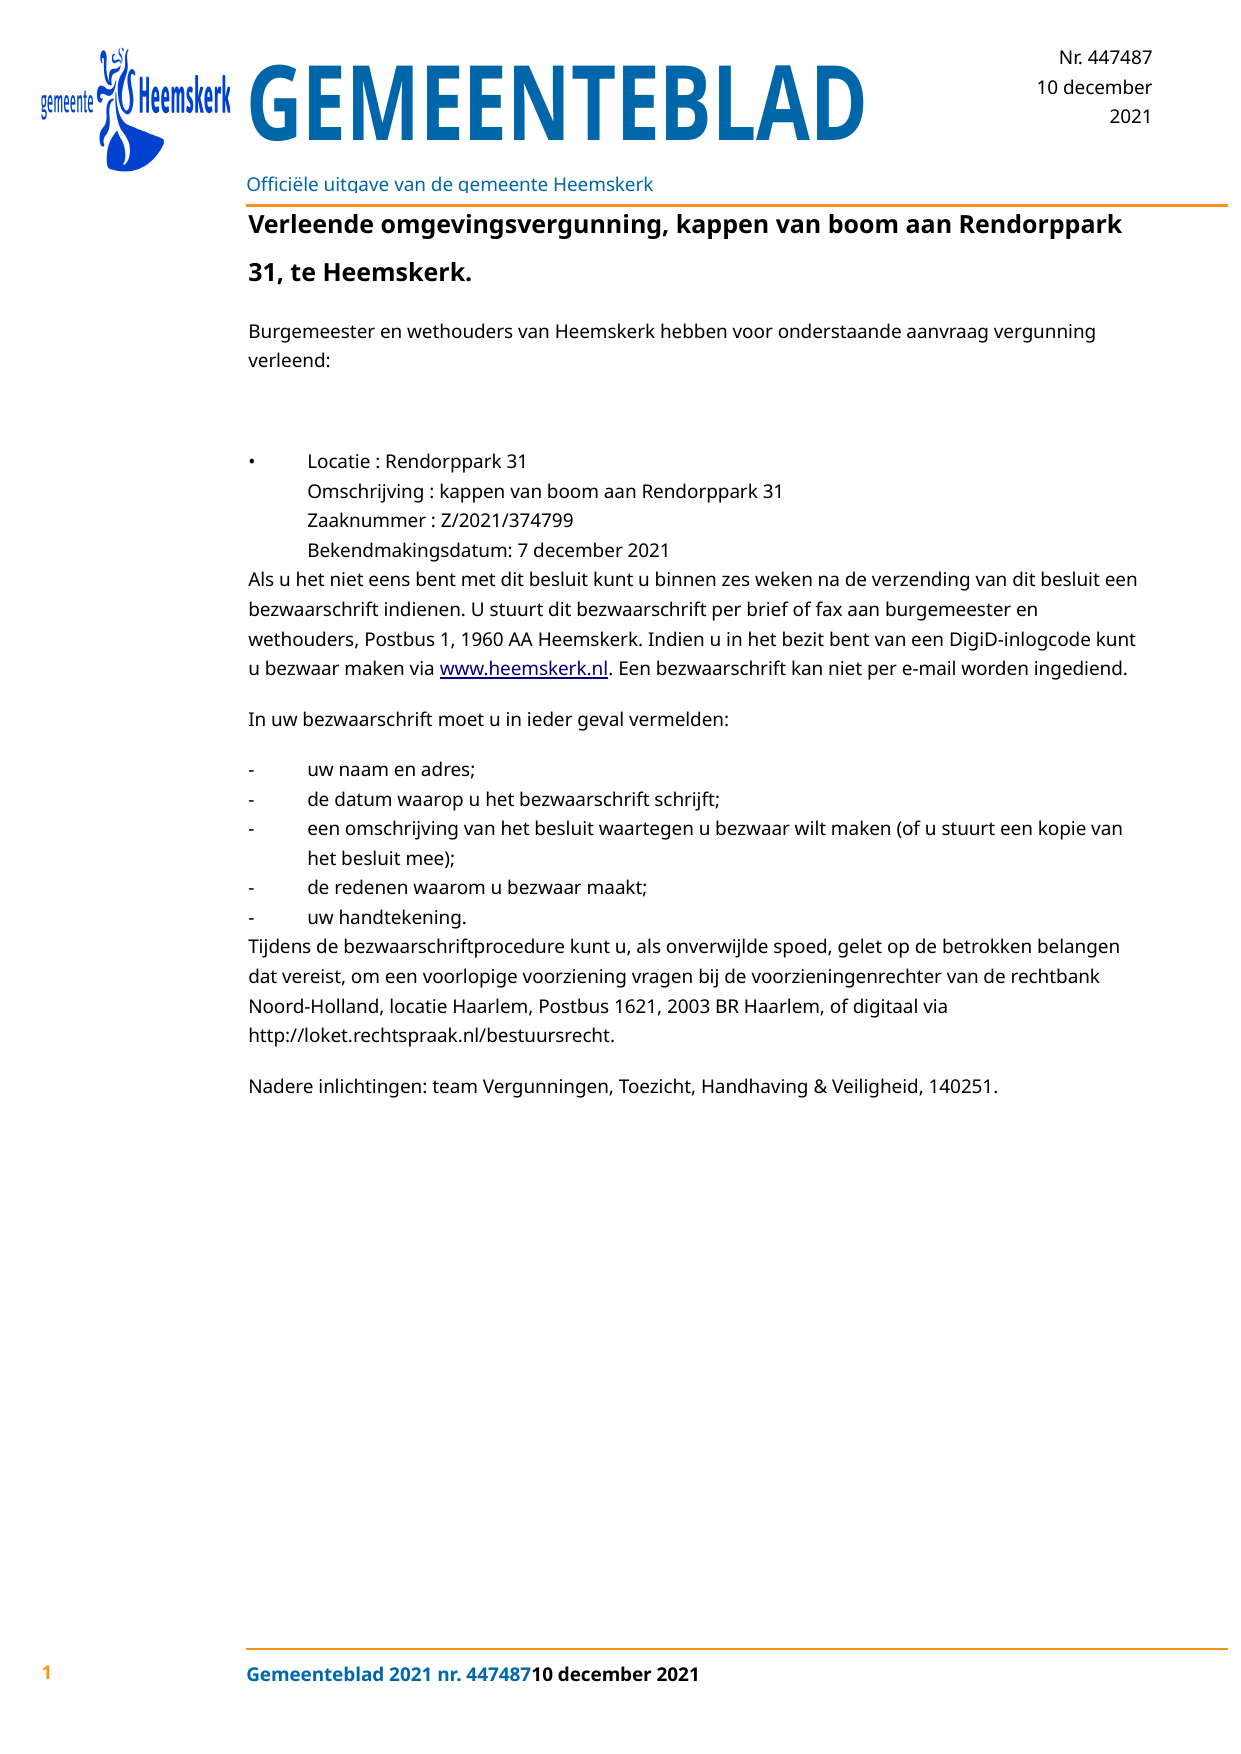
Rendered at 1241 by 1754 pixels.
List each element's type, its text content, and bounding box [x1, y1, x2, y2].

list de datum waarop u het bezwaarschrift schrijft; [248, 786, 1152, 812]
picture [41, 47, 231, 172]
text Burgemeester en wethouders van Heemskerk hebben voor onderstaande aanvraag vergunning verleend: [248, 318, 1152, 373]
list Bekendmakingsdatum: 7 december 2021 [248, 537, 1152, 563]
list de redenen waarom u bezwaar maakt; [248, 874, 1152, 900]
text Nadere inlichtingen: team Vergunningen, Toezicht, Handhaving & Veiligheid, 140251. [248, 1073, 1152, 1099]
list een omschrijving van het besluit waartegen u bezwaar wilt maken (of u stuurt een kopie van het besluit mee); [248, 815, 1152, 871]
text Verleende omgevingsvergunning, kappen van boom aan Rendorppark 31, te Heemskerk. [248, 207, 1152, 288]
list uw naam en adres; [248, 756, 1152, 782]
text Als u het niet eens bent met dit besluit kunt u binnen zes weken na de verzending van dit besluit een bezwaarschrift indienen. U stuurt dit bezwaarschrift per brief of fax aan burgemeester en wethouders, Postbus 1, 1960 AA Heemskerk. Indien u in het bezit bent van een DigiD-inlogcode kunt u bezwaar maken via www.heemskerk.nl. Een bezwaarschrift kan niet per e-mail worden ingediend. [248, 567, 1152, 681]
list uw handtekening. [248, 904, 1152, 930]
list Locatie : Rendorppark 31 [248, 448, 1152, 474]
text Tijdens de bezwaarschriftprocedure kunt u, als onverwijlde spoed, gelet op de betrokken belangen dat vereist, om een voorlopige voorziening vragen bij de voorzieningenrechter van de rechtbank Noord-Holland, locatie Haarlem, Postbus 1621, 2003 BR Haarlem, of digitaal via http://loket.rechtspraak.nl/bestuursrecht. [248, 934, 1152, 1048]
text In uw bezwaarschrift moet u in ieder geval vermelden: [248, 706, 1152, 732]
list Zaaknummer : Z/2021/374799 [248, 507, 1152, 533]
list Omschrijving : kappen van boom aan Rendorppark 31 [248, 478, 1152, 504]
